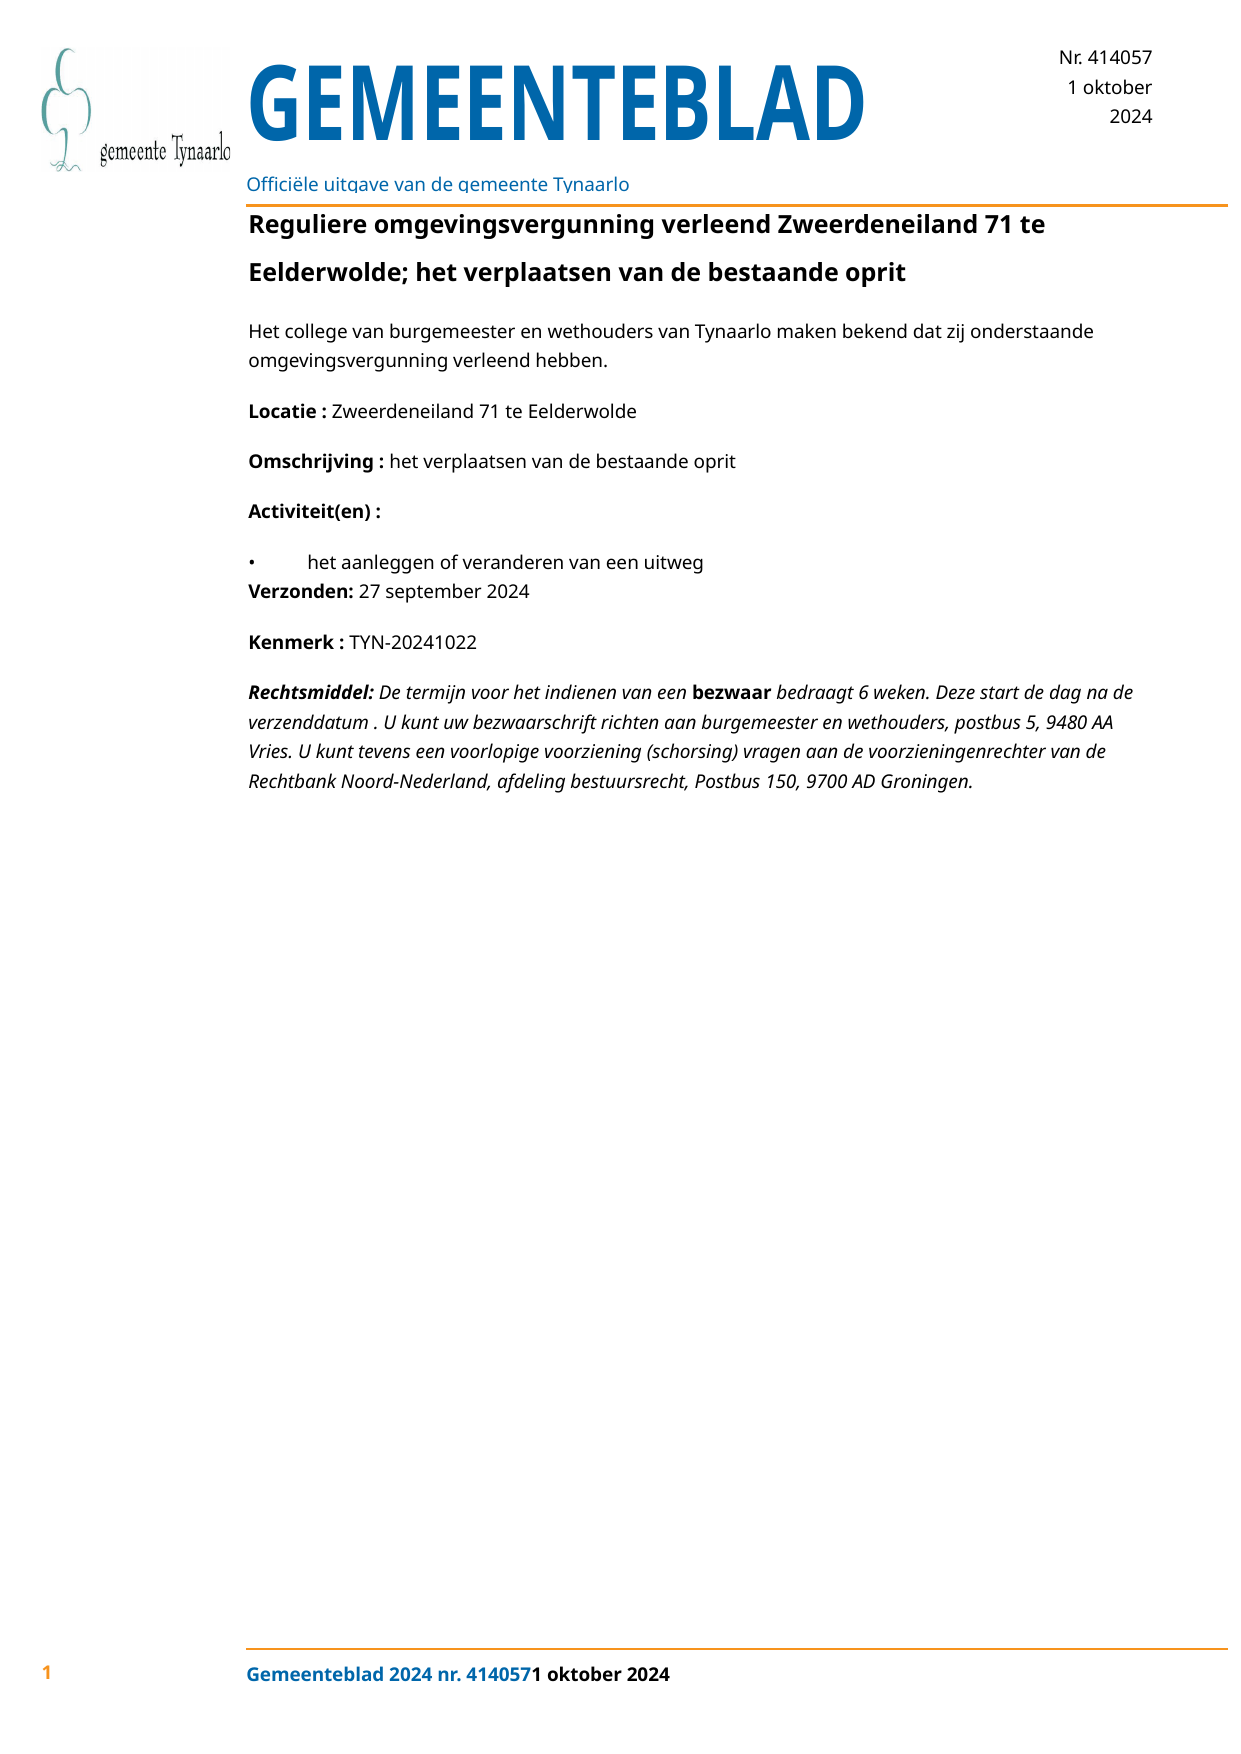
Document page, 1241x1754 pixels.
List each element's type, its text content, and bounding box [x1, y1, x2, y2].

text Omschrijving : het verplaatsen van de bestaande oprit [248, 448, 1152, 474]
text Rechtsmiddel: De termijn voor het indienen van een bezwaar bedraagt 6 weken. Deze start de dag na de verzenddatum . U kunt uw bezwaarschrift richten aan burgemeester en wethouders, postbus 5, 9480 AA Vries. U kunt tevens een voorlopige voorziening (schorsing) vragen aan de voorzieningenrechter van de Rechtbank Noord-Nederland, afdeling bestuursrecht, Postbus 150, 9700 AD Groningen. [248, 679, 1152, 794]
text Activiteit(en) : [248, 499, 1152, 524]
picture [41, 47, 231, 172]
text Verzonden: 27 september 2024 [248, 579, 1152, 604]
text Reguliere omgevingsvergunning verleend Zweerdeneiland 71 te Eelderwolde; het verplaatsen van de bestaande oprit [248, 207, 1152, 288]
list het aanleggen of veranderen van een uitweg [248, 549, 1152, 575]
text Locatie : Zweerdeneiland 71 te Eelderwolde [248, 398, 1152, 424]
text Kenmerk : TYN-20241022 [248, 629, 1152, 655]
text Het college van burgemeester en wethouders van Tynaarlo maken bekend dat zij onderstaande omgevingsvergunning verleend hebben. [248, 318, 1152, 373]
